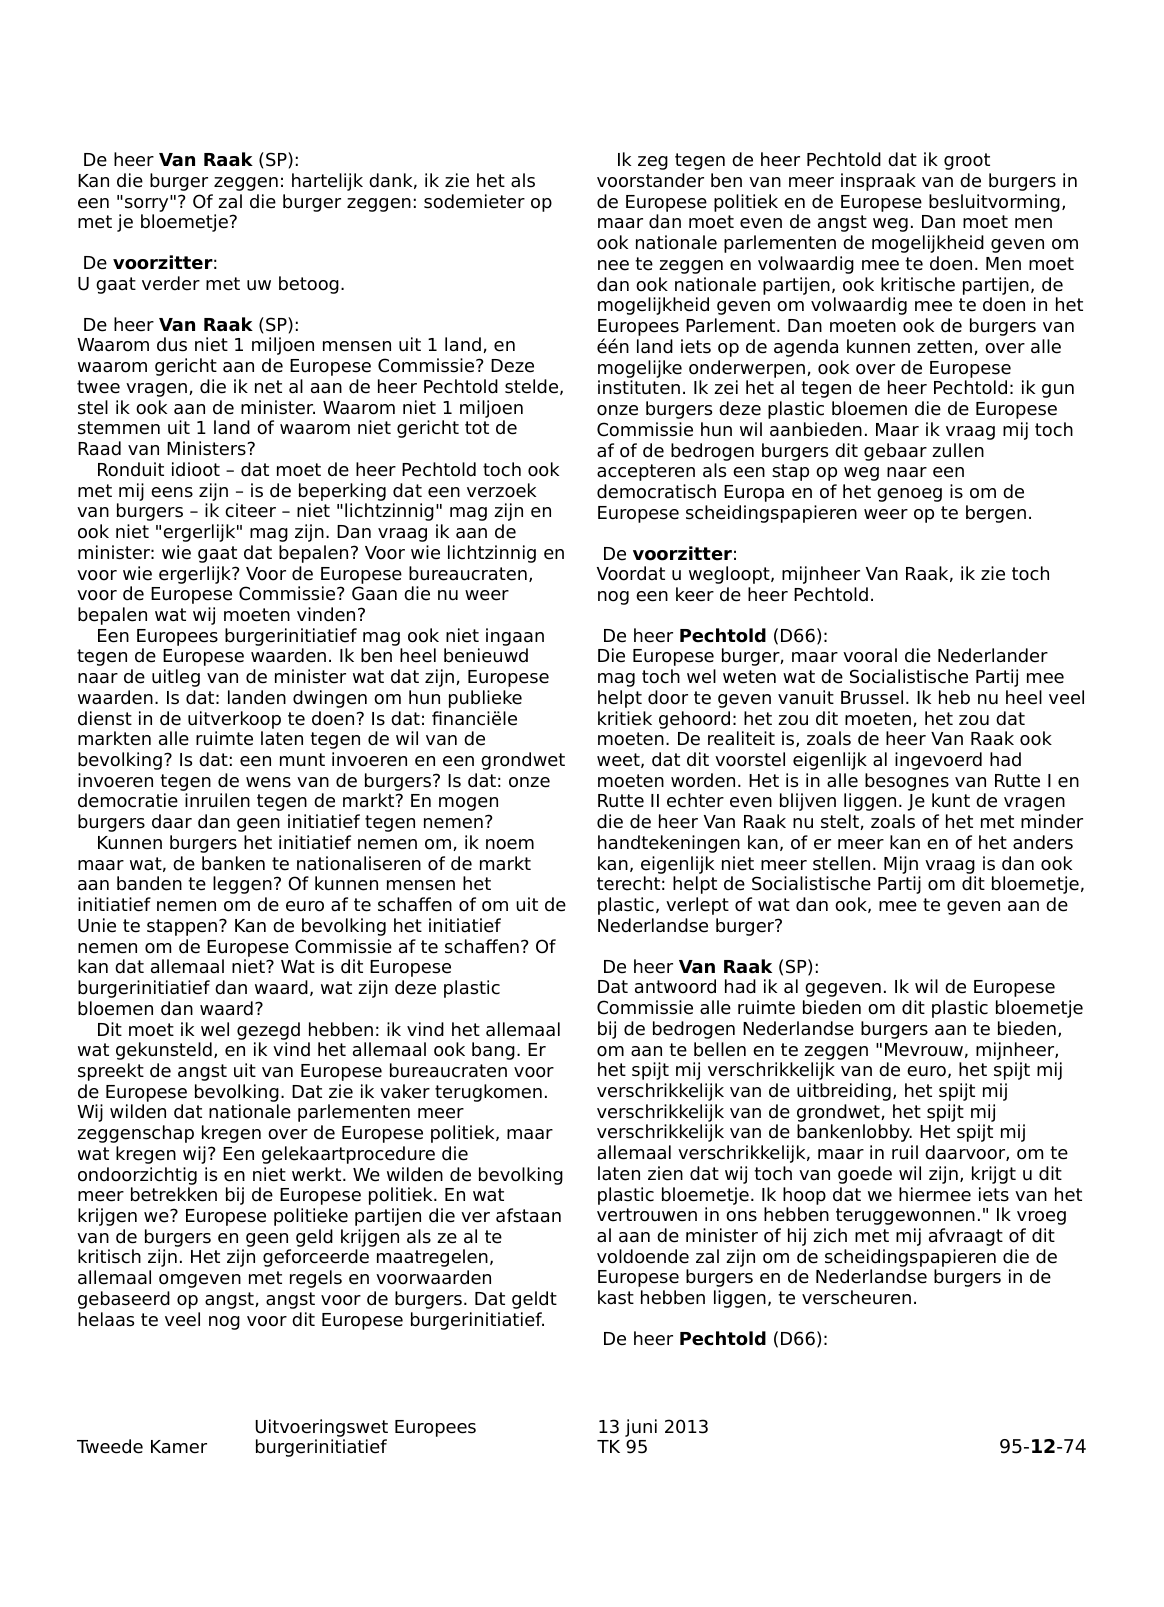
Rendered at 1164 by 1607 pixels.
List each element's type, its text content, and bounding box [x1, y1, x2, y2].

text De heer Pechtold (D66): [596, 626, 1087, 646]
text Dat antwoord had ik al gegeven. Ik wil de Europese Commissie alle ruimte bieden om dit plastic bloemetje bij de bedrogen Nederlandse burgers aan te bieden, om aan te bellen en te zeggen "Mevrouw, mijnheer, het spijt mij verschrikkelijk van de euro, het spijt mij verschrikkelijk van de uitbreiding, het spijt mij verschrikkelijk van de grondwet, het spijt mij verschrikkelijk van de bankenlobby. Het spijt mij allemaal verschrikkelijk, maar in ruil daarvoor, om te laten zien dat wij toch van goede wil zijn, krijgt u dit plastic bloemetje. Ik hoop dat we hiermee iets van het vertrouwen in ons hebben teruggewonnen." Ik vroeg al aan de minister of hij zich met mij afvraagt of dit voldoende zal zijn om de scheidingspapieren die de Europese burgers en de Nederlandse burgers in de kast hebben liggen, te verscheuren. [596, 977, 1087, 1309]
text De heer Pechtold (D66): [596, 1329, 1087, 1349]
text Ik zeg tegen de heer Pechtold dat ik groot voorstander ben van meer inspraak van de burgers in de Europese politiek en de Europese besluitvorming, maar dan moet even de angst weg. Dan moet men ook nationale parlementen de mogelijkheid geven om nee te zeggen en volwaardig mee te doen. Men moet dan ook nationale partijen, ook kritische partijen, de mogelijkheid geven om volwaardig mee te doen in het Europees Parlement. Dan moeten ook de burgers van één land iets op de agenda kunnen zetten, over alle mogelijke onderwerpen, ook over de Europese instituten. Ik zei het al tegen de heer Pechtold: ik gun onze burgers deze plastic bloemen die de Europese Commissie hun wil aanbieden. Maar ik vraag mij toch af of de bedrogen burgers dit gebaar zullen accepteren als een stap op weg naar een democratisch Europa en of het genoeg is om de Europese scheidingspapieren weer op te bergen. [596, 150, 1087, 523]
text Ronduit idioot – dat moet de heer Pechtold toch ook met mij eens zijn – is de beperking dat een verzoek van burgers – ik citeer – niet "lichtzinnig" mag zijn en ook niet "ergerlijk" mag zijn. Dan vraag ik aan de minister: wie gaat dat bepalen? Voor wie lichtzinnig en voor wie ergerlijk? Voor de Europese bureaucraten, voor de Europese Commissie? Gaan die nu weer bepalen wat wij moeten vinden? [77, 460, 567, 626]
text De heer Van Raak (SP): [77, 150, 567, 171]
text Waarom dus niet 1 miljoen mensen uit 1 land, en waarom gericht aan de Europese Commissie? Deze twee vragen, die ik net al aan de heer Pechtold stelde, stel ik ook aan de minister. Waarom niet 1 miljoen stemmen uit 1 land of waarom niet gericht tot de Raad van Ministers? [77, 335, 567, 460]
text Voordat u wegloopt, mijnheer Van Raak, ik zie toch nog een keer de heer Pechtold. [596, 564, 1087, 606]
text Dit moet ik wel gezegd hebben: ik vind het allemaal wat gekunsteld, en ik vind het allemaal ook bang. Er spreekt de angst uit van Europese bureaucraten voor de Europese bevolking. Dat zie ik vaker terugkomen. Wij wilden dat nationale parlementen meer zeggenschap kregen over de Europese politiek, maar wat kregen wij? Een gelekaartprocedure die ondoorzichtig is en niet werkt. We wilden de bevolking meer betrekken bij de Europese politiek. En wat krijgen we? Europese politieke partijen die ver afstaan van de burgers en geen geld krijgen als ze al te kritisch zijn. Het zijn geforceerde maatregelen, allemaal omgeven met regels en voorwaarden gebaseerd op angst, angst voor de burgers. Dat geldt helaas te veel nog voor dit Europese burgerinitiatief. [77, 1019, 567, 1330]
text De heer Van Raak (SP): [77, 314, 567, 335]
text Kan die burger zeggen: hartelijk dank, ik zie het als een "sorry"? Of zal die burger zeggen: sodemieter op met je bloemetje? [77, 171, 567, 233]
text U gaat verder met uw betoog. [77, 274, 567, 294]
text Die Europese burger, maar vooral die Nederlander mag toch wel weten wat de Socialistische Partij mee helpt door te geven vanuit Brussel. Ik heb nu heel veel kritiek gehoord: het zou dit moeten, het zou dat moeten. De realiteit is, zoals de heer Van Raak ook weet, dat dit voorstel eigenlijk al ingevoerd had moeten worden. Het is in alle besognes van Rutte I en Rutte II echter even blijven liggen. Je kunt de vragen die de heer Van Raak nu stelt, zoals of het met minder handtekeningen kan, of er meer kan en of het anders kan, eigenlijk niet meer stellen. Mijn vraag is dan ook terecht: helpt de Socialistische Partij om dit bloemetje, plastic, verlept of wat dan ook, mee te geven aan de Nederlandse burger? [596, 646, 1087, 936]
text De voorzitter: [77, 253, 567, 274]
text Kunnen burgers het initiatief nemen om, ik noem maar wat, de banken te nationaliseren of de markt aan banden te leggen? Of kunnen mensen het initiatief nemen om de euro af te schaffen of om uit de Unie te stappen? Kan de bevolking het initiatief nemen om de Europese Commissie af te schaffen? Of kan dat allemaal niet? Wat is dit Europese burgerinitiatief dan waard, wat zijn deze plastic bloemen dan waard? [77, 833, 567, 1019]
text De voorzitter: [596, 543, 1087, 564]
text Een Europees burgerinitiatief mag ook niet ingaan tegen de Europese waarden. Ik ben heel benieuwd naar de uitleg van de minister wat dat zijn, Europese waarden. Is dat: landen dwingen om hun publieke dienst in de uitverkoop te doen? Is dat: financiële markten alle ruimte laten tegen de wil van de bevolking? Is dat: een munt invoeren en een grondwet invoeren tegen de wens van de burgers? Is dat: onze democratie inruilen tegen de markt? En mogen burgers daar dan geen initiatief tegen nemen? [77, 626, 567, 833]
text De heer Van Raak (SP): [596, 956, 1087, 977]
